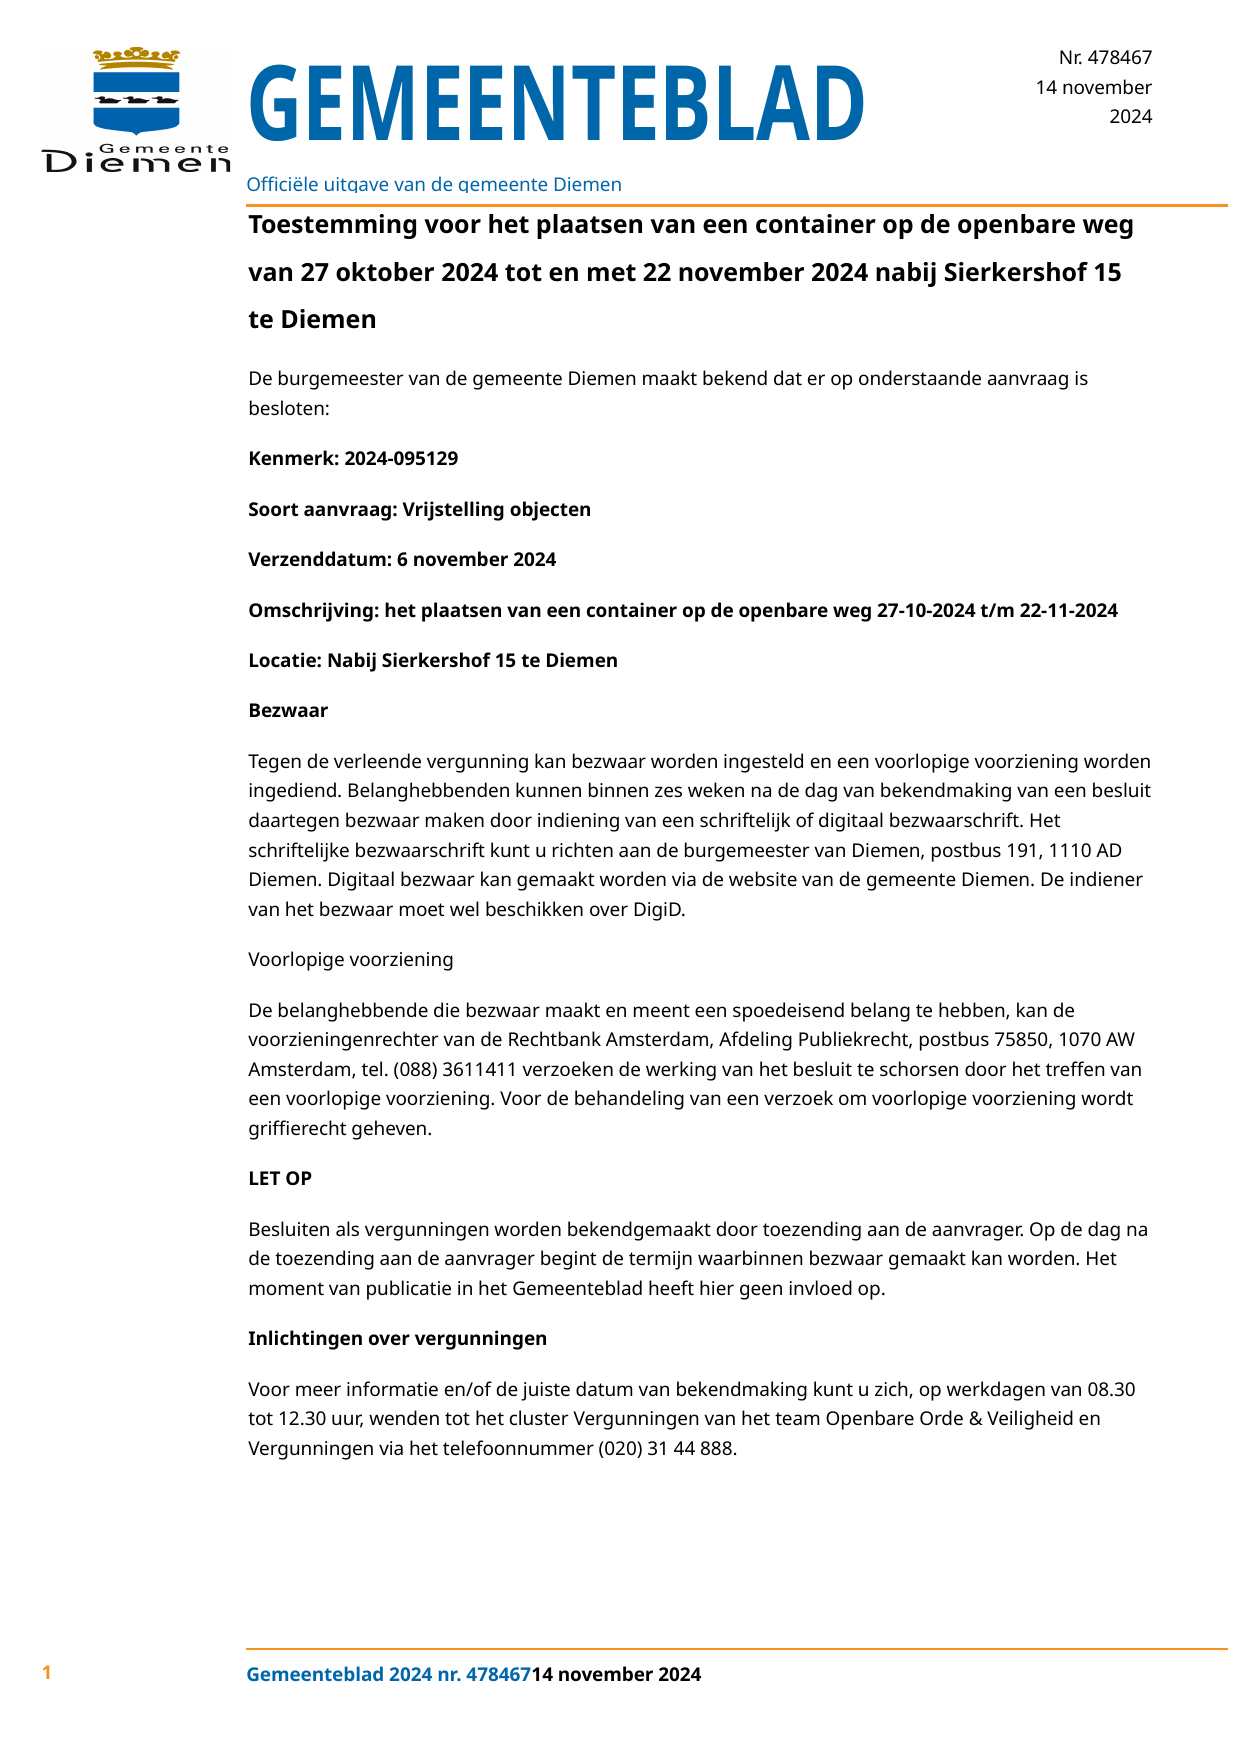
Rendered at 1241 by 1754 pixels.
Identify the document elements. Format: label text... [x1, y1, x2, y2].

text Inlichtingen over vergunningen [248, 1326, 1152, 1351]
text Besluiten als vergunningen worden bekendgemaakt door toezending aan de aanvrager. Op de dag na de toezending aan de aanvrager begint de termijn waarbinnen bezwaar gemaakt kan worden. Het moment van publicatie in het Gemeenteblad heeft hier geen invloed op. [248, 1216, 1152, 1301]
picture [41, 47, 231, 172]
text Tegen de verleende vergunning kan bezwaar worden ingesteld en een voorlopige voorziening worden ingediend. Belanghebbenden kunnen binnen zes weken na de dag van bekendmaking van een besluit daartegen bezwaar maken door indiening van een schriftelijk of digitaal bezwaarschrift. Het schriftelijke bezwaarschrift kunt u richten aan de burgemeester van Diemen, postbus 191, 1110 AD Diemen. Digitaal bezwaar kan gemaakt worden via de website van de gemeente Diemen. De indiener van het bezwaar moet wel beschikken over DigiD. [248, 748, 1152, 922]
text Verzenddatum: 6 november 2024 [248, 546, 1152, 572]
text Voor meer informatie en/of de juiste datum van bekendmaking kunt u zich, op werkdagen van 08.30 tot 12.30 uur, wenden tot het cluster Vergunningen van het team Openbare Orde & Veiligheid en Vergunningen via het telefoonnummer (020) 31 44 888. [248, 1376, 1152, 1461]
text LET OP [248, 1166, 1152, 1191]
text De burgemeester van de gemeente Diemen maakt bekend dat er op onderstaande aanvraag is besloten: [248, 366, 1152, 421]
text Omschrijving: het plaatsen van een container op de openbare weg 27-10-2024 t/m 22-11-2024 [248, 597, 1152, 622]
text Toestemming voor het plaatsen van een container op de openbare weg van 27 oktober 2024 tot en met 22 november 2024 nabij Sierkershof 15 te Diemen [248, 207, 1152, 336]
text De belanghebbende die bezwaar maakt en meent een spoedeisend belang te hebben, kan de voorzieningenrechter van de Rechtbank Amsterdam, Afdeling Publiekrecht, postbus 75850, 1070 AW Amsterdam, tel. (088) 3611411 verzoeken de werking van het besluit te schorsen door het treffen van een voorlopige voorziening. Voor de behandeling van een verzoek om voorlopige voorziening wordt griffierecht geheven. [248, 997, 1152, 1141]
text Voorlopige voorziening [248, 946, 1152, 972]
text Bezwaar [248, 698, 1152, 723]
text Soort aanvraag: Vrijstelling objecten [248, 496, 1152, 522]
text Kenmerk: 2024-095129 [248, 446, 1152, 471]
text Locatie: Nabij Sierkershof 15 te Diemen [248, 647, 1152, 673]
